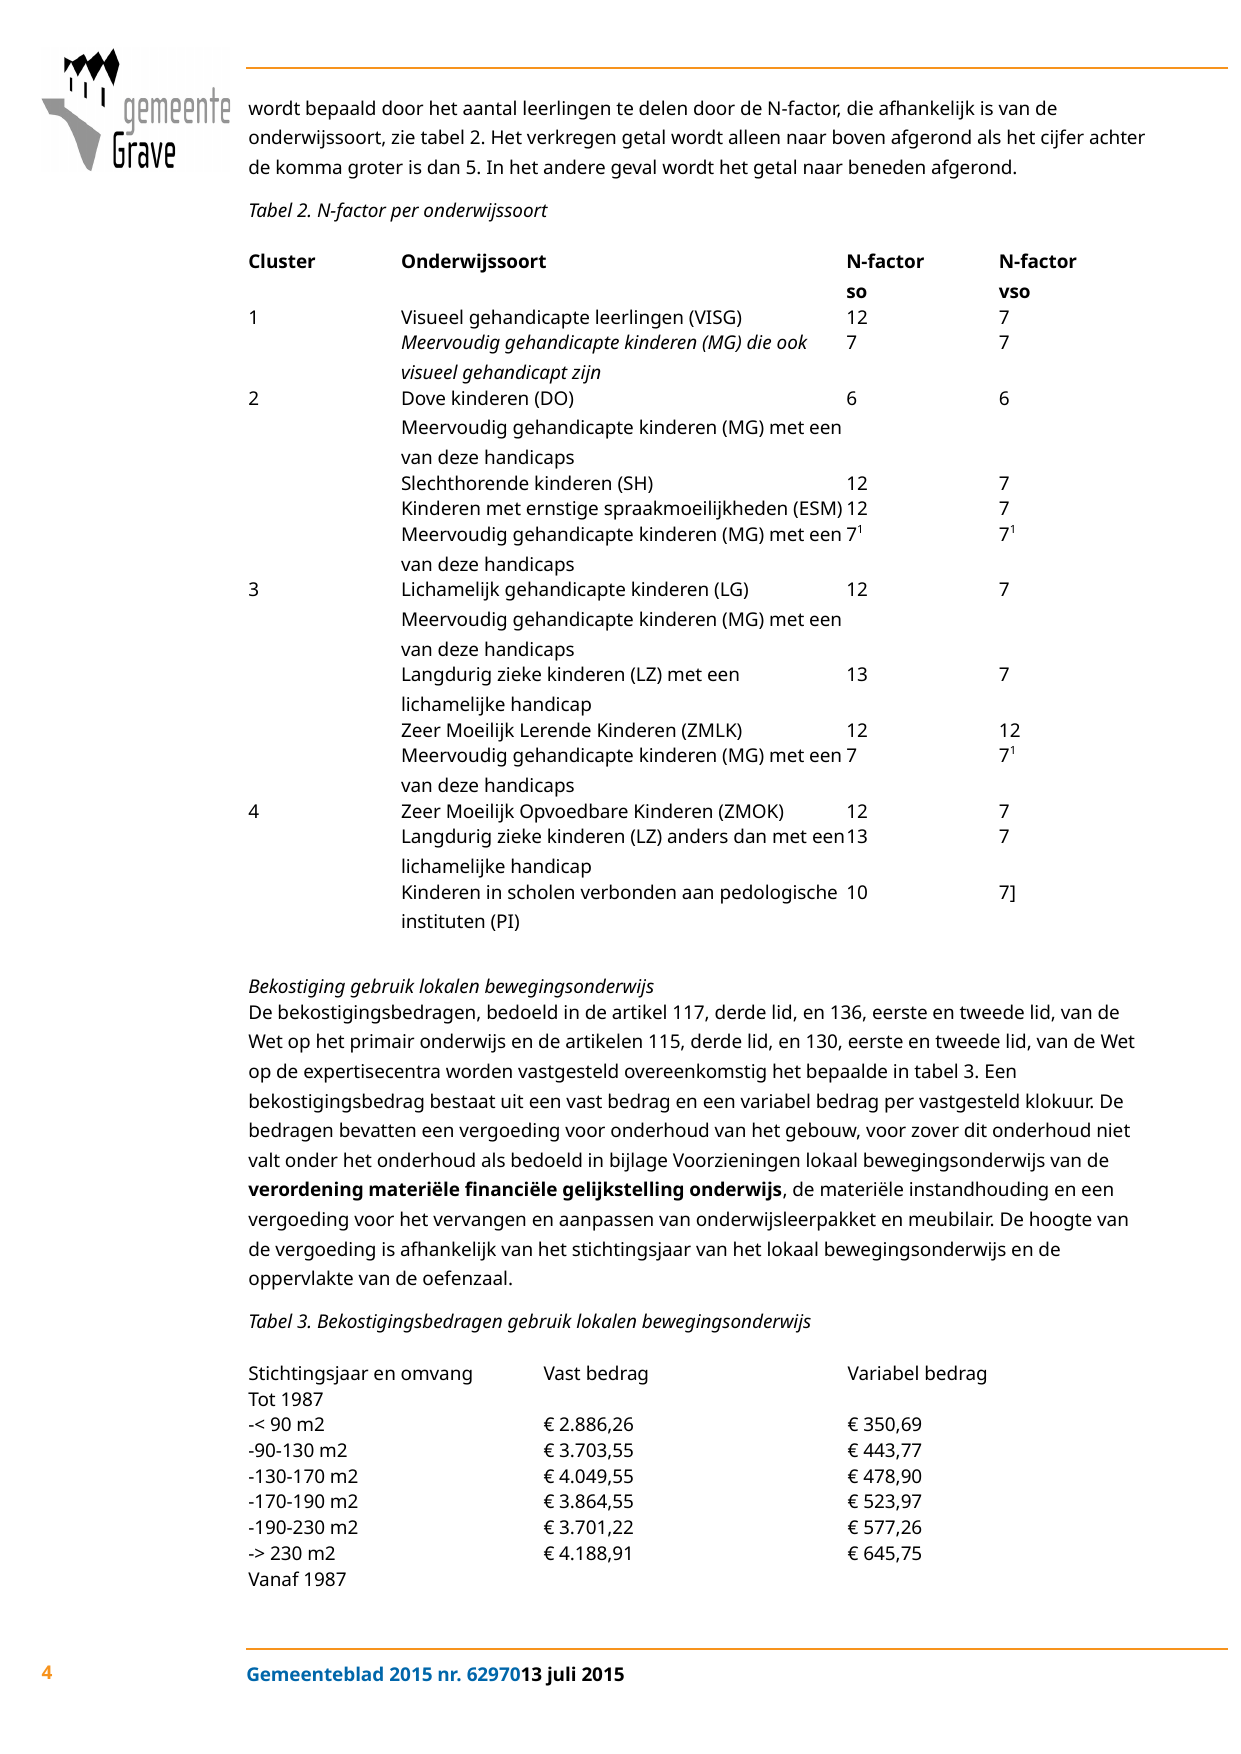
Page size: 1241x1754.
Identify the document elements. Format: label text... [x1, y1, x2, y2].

table_cell € 2.886,26 [543, 1411, 847, 1437]
table_cell € 4.188,91 [543, 1540, 847, 1566]
table_cell Zeer Moeilijk Lerende Kinderen (ZMLK) [401, 717, 846, 742]
table_cell 12 [846, 470, 999, 496]
table_cell -90-130 m2 [248, 1437, 543, 1463]
table_cell Kinderen in scholen verbonden aan pedologische instituten (PI) [401, 879, 846, 934]
table_header Onderwijssoort [401, 249, 846, 304]
table_cell [248, 661, 401, 717]
table_cell Kinderen met ernstige spraakmoeilijkheden (ESM) [401, 496, 846, 521]
table_cell [543, 1386, 847, 1411]
table_cell [543, 1566, 847, 1592]
table_cell 7 [846, 743, 999, 798]
table_cell € 478,90 [848, 1463, 1152, 1489]
table_cell Lichamelijk gehandicapte kinderen (LG) Meervoudig gehandicapte kinderen (MG) met een van deze handicaps [401, 577, 846, 661]
table_cell Meervoudig gehandicapte kinderen (MG) met een van deze handicaps [401, 743, 846, 798]
table_header N-factor vso [999, 249, 1152, 304]
table_cell 7 [999, 577, 1152, 661]
table_cell 7 [999, 330, 1152, 385]
table_cell Langdurig zieke kinderen (LZ) anders dan met een lichamelijke handicap [401, 824, 846, 879]
table_cell 12 [846, 577, 999, 661]
table_cell 12 [846, 304, 999, 329]
table_cell 3 [248, 577, 401, 661]
table_cell € 577,26 [848, 1514, 1152, 1540]
table_header Variabel bedrag [848, 1360, 1152, 1386]
table_cell 13 [846, 824, 999, 879]
table_cell [248, 330, 401, 385]
table_cell € 645,75 [848, 1540, 1152, 1566]
table_cell 71 [999, 521, 1152, 577]
table_cell 10 [846, 879, 999, 934]
table_cell 7 [999, 798, 1152, 823]
table_cell € 443,77 [848, 1437, 1152, 1463]
table_cell Dove kinderen (DO) Meervoudig gehandicapte kinderen (MG) met een van deze handicaps [401, 385, 846, 470]
table_cell Meervoudig gehandicapte kinderen (MG) die ook visueel gehandicapt zijn [401, 330, 846, 385]
text Tabel 2. N-factor per onderwijssoort [248, 197, 1152, 223]
table_cell [248, 824, 401, 879]
table_cell -> 230 m2 [248, 1540, 543, 1566]
table_cell 7 [999, 496, 1152, 521]
table_cell [248, 717, 401, 742]
table_cell € 3.703,55 [543, 1437, 847, 1463]
table_cell 6 [999, 385, 1152, 470]
picture [41, 47, 231, 172]
table_cell [248, 470, 401, 496]
table_cell Vanaf 1987 [248, 1566, 543, 1592]
table_cell 7 [999, 304, 1152, 329]
table_cell 13 [846, 661, 999, 717]
table_cell [848, 1386, 1152, 1411]
table_cell € 350,69 [848, 1411, 1152, 1437]
table_cell -130-170 m2 [248, 1463, 543, 1489]
table_cell [848, 1566, 1152, 1592]
text Tabel 3. Bekostigingsbedragen gebruik lokalen bewegingsonderwijs [248, 1308, 1152, 1334]
text De bekostigingsbedragen, bedoeld in de artikel 117, derde lid, en 136, eerste en tweede lid, van de Wet op het primair onderwijs en de artikelen 115, derde lid, en 130, eerste en tweede lid, van de Wet op de expertisecentra worden vastgesteld overeenkomstig het bepaalde in tabel 3. Een bekostigingsbedrag bestaat uit een vast bedrag en een variabel bedrag per vastgesteld klokuur. De bedragen bevatten een vergoeding voor onderhoud van het gebouw, voor zover dit onderhoud niet valt onder het onderhoud als bedoeld in bijlage Voorzieningen lokaal bewegingsonderwijs van de verordening materiële financiële gelijkstelling onderwijs, de materiële instandhouding en een vergoeding voor het vervangen en aanpassen van onderwijsleerpakket en meubilair. De hoogte van de vergoeding is afhankelijk van het stichtingsjaar van het lokaal bewegingsonderwijs en de oppervlakte van de oefenzaal. [248, 999, 1152, 1291]
table_cell 7 [999, 661, 1152, 717]
table_cell -< 90 m2 [248, 1411, 543, 1437]
table_cell 7 [999, 470, 1152, 496]
table_cell 12 [999, 717, 1152, 742]
table_cell 71 [999, 743, 1152, 798]
table_cell 7] [999, 879, 1152, 934]
table_cell [248, 521, 401, 577]
text wordt bepaald door het aantal leerlingen te delen door de N-factor, die afhankelijk is van de onderwijssoort, zie tabel 2. Het verkregen getal wordt alleen naar boven afgerond als het cijfer achter de komma groter is dan 5. In het andere geval wordt het getal naar beneden afgerond. [248, 95, 1152, 180]
table_cell Meervoudig gehandicapte kinderen (MG) met een van deze handicaps [401, 521, 846, 577]
table_cell Zeer Moeilijk Opvoedbare Kinderen (ZMOK) [401, 798, 846, 823]
table_cell € 4.049,55 [543, 1463, 847, 1489]
table_cell [248, 496, 401, 521]
table_cell 12 [846, 798, 999, 823]
table_header Vast bedrag [543, 1360, 847, 1386]
table_cell Slechthorende kinderen (SH) [401, 470, 846, 496]
table_cell Tot 1987 [248, 1386, 543, 1411]
table_cell € 3.864,55 [543, 1489, 847, 1514]
table_cell 7 [999, 824, 1152, 879]
table_header Stichtingsjaar en omvang [248, 1360, 543, 1386]
text Bekostiging gebruik lokalen bewegingsonderwijs [248, 973, 1152, 999]
table_cell 2 [248, 385, 401, 470]
table_cell 6 [846, 385, 999, 470]
table_header N-factor so [846, 249, 999, 304]
table_cell [248, 879, 401, 934]
table_cell 4 [248, 798, 401, 823]
table_cell 7 [846, 330, 999, 385]
table_header Cluster [248, 249, 401, 304]
table_cell 12 [846, 717, 999, 742]
table_cell Langdurig zieke kinderen (LZ) met een lichamelijke handicap [401, 661, 846, 717]
table_cell -170-190 m2 [248, 1489, 543, 1514]
table_cell 71 [846, 521, 999, 577]
table_cell 1 [248, 304, 401, 329]
table_cell € 523,97 [848, 1489, 1152, 1514]
table_cell 12 [846, 496, 999, 521]
table_cell [248, 743, 401, 798]
table_cell -190-230 m2 [248, 1514, 543, 1540]
table_cell Visueel gehandicapte leerlingen (VISG) [401, 304, 846, 329]
table_cell € 3.701,22 [543, 1514, 847, 1540]
